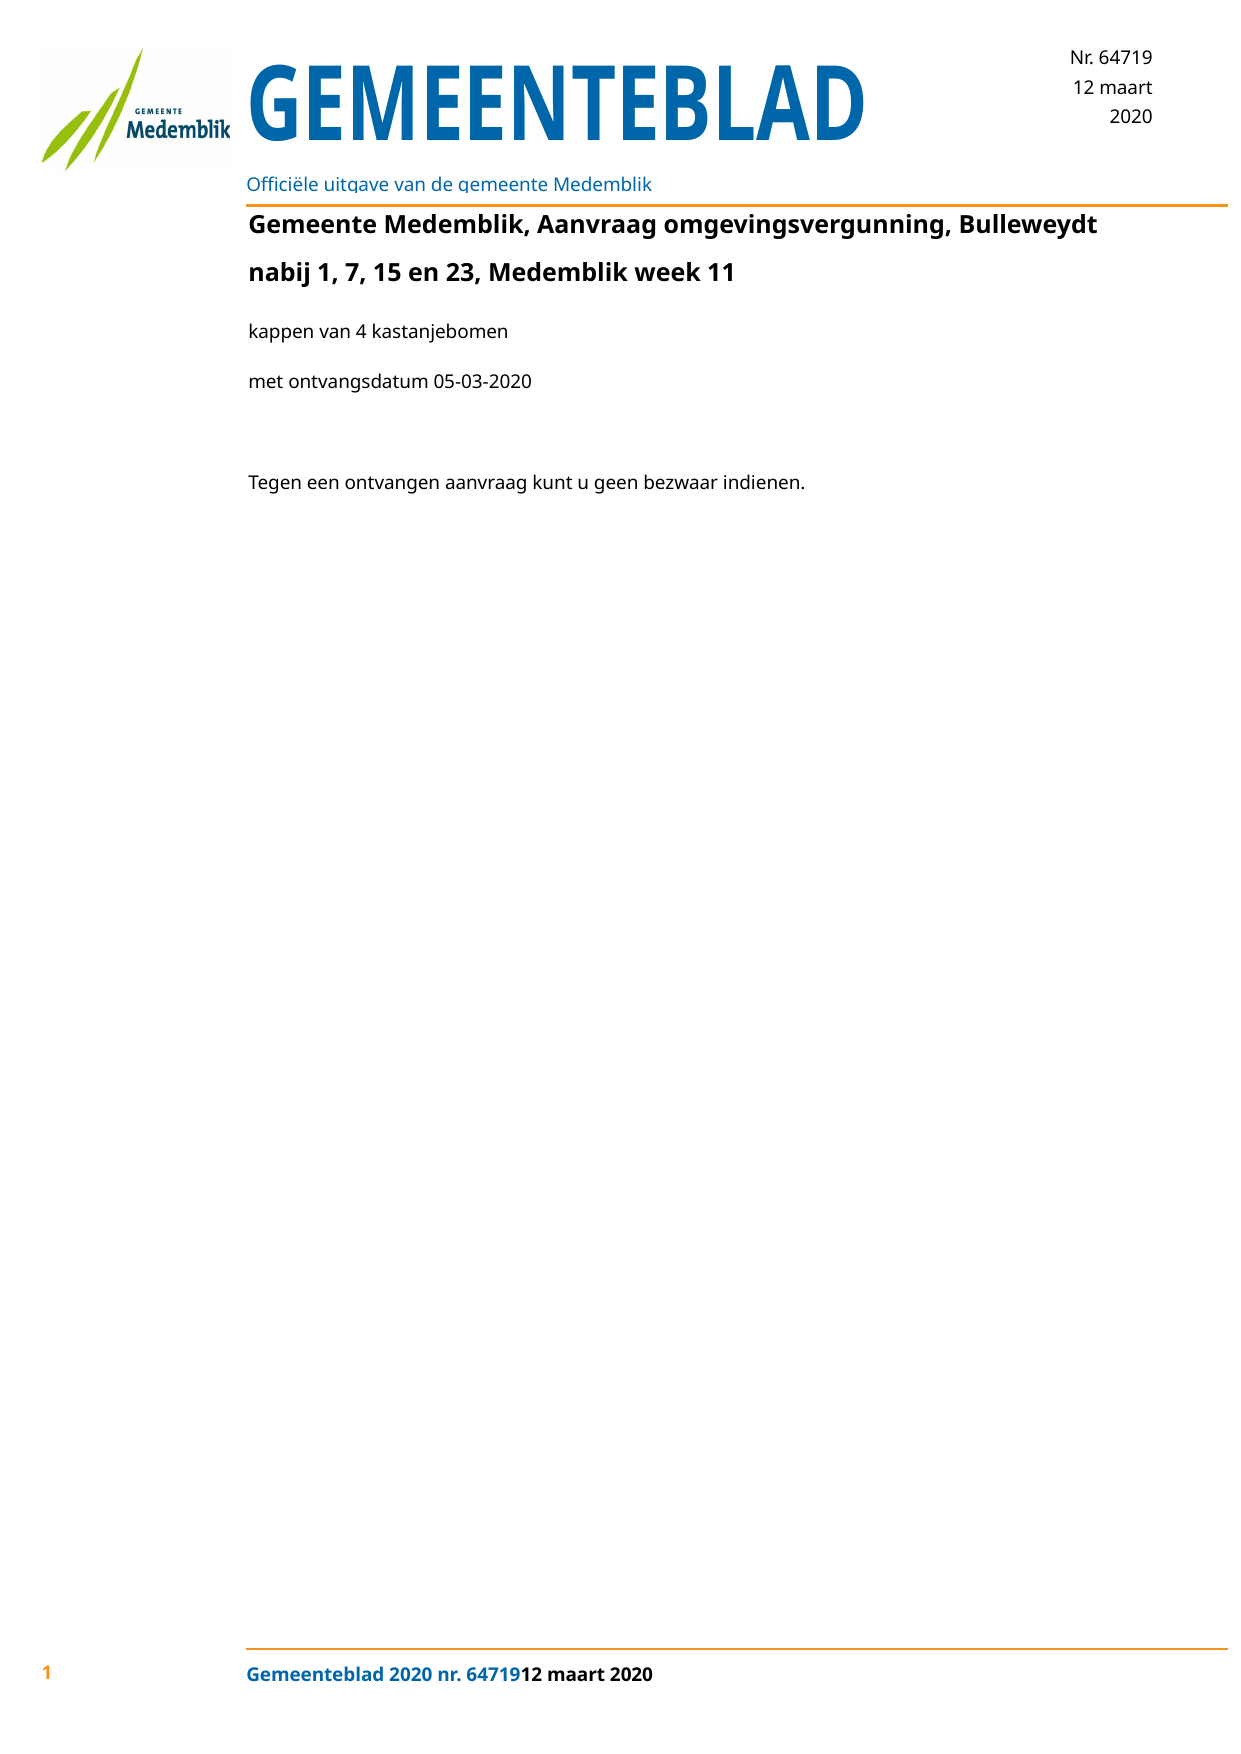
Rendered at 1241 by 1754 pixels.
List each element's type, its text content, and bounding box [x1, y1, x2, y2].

text Gemeente Medemblik, Aanvraag omgevingsvergunning, Bulleweydt nabij 1, 7, 15 en 23, Medemblik week 11 [248, 207, 1152, 288]
text Tegen een ontvangen aanvraag kunt u geen bezwaar indienen. [248, 469, 1152, 495]
text met ontvangsdatum 05-03-2020 [248, 368, 1152, 394]
picture [41, 47, 231, 172]
text kappen van 4 kastanjebomen [248, 318, 1152, 344]
